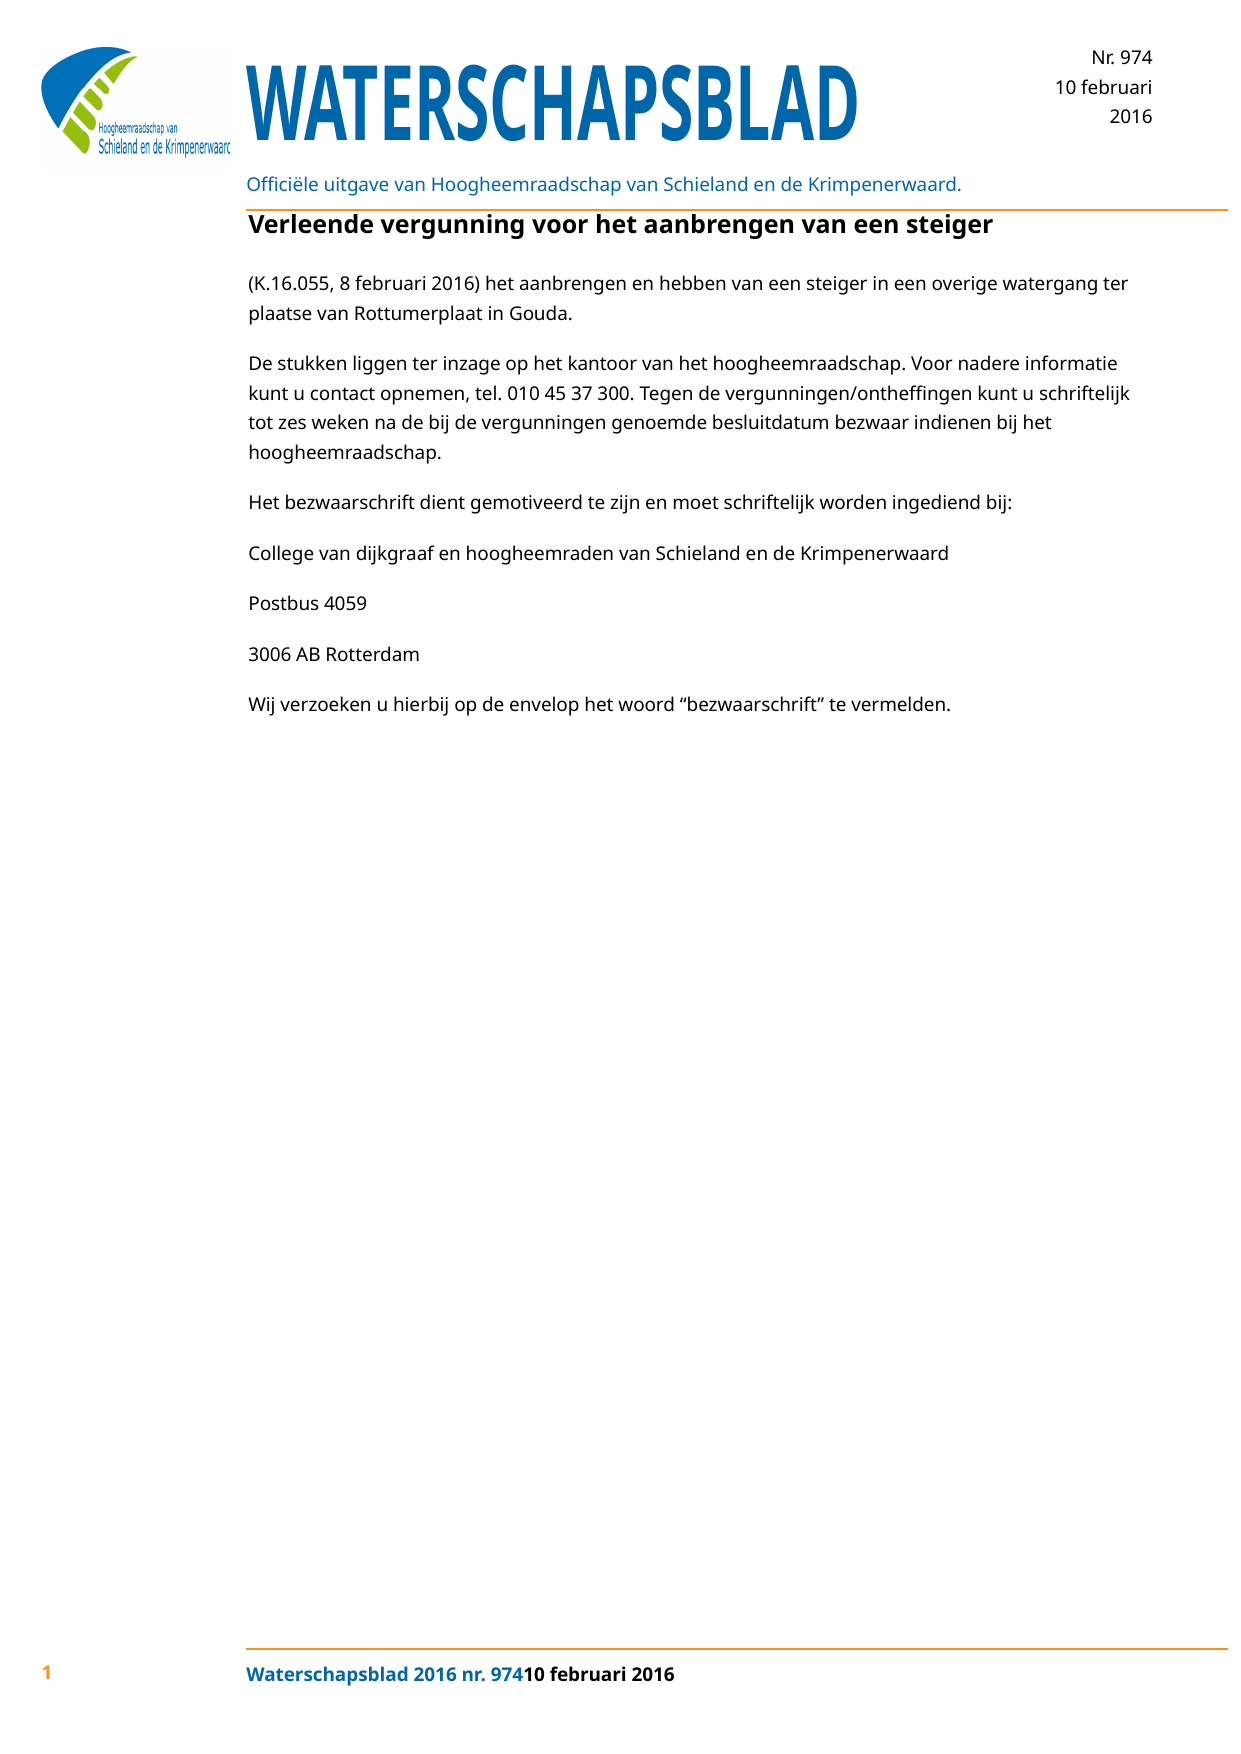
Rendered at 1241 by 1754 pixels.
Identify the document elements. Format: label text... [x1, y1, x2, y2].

text Postbus 4059 [248, 590, 1152, 616]
picture [41, 47, 231, 172]
text 3006 AB Rotterdam [248, 641, 1152, 666]
text De stukken liggen ter inzage op het kantoor van het hoogheemraadschap. Voor nadere informatie kunt u contact opnemen, tel. 010 45 37 300. Tegen de vergunningen/ontheffingen kunt u schriftelijk tot zes weken na de bij de vergunningen genoemde besluitdatum bezwaar indienen bij het hoogheemraadschap. [248, 350, 1152, 465]
text Het bezwaarschrift dient gemotiveerd te zijn en moet schriftelijk worden ingediend bij: [248, 489, 1152, 515]
text College van dijkgraaf en hoogheemraden van Schieland en de Krimpenerwaard [248, 540, 1152, 566]
text (K.16.055, 8 februari 2016) het aanbrengen en hebben van een steiger in een overige watergang ter plaatse van Rottumerplaat in Gouda. [248, 270, 1152, 326]
text Verleende vergunning voor het aanbrengen van een steiger [248, 211, 1152, 241]
text Wij verzoeken u hierbij op de envelop het woord “bezwaarschrift” te vermelden. [248, 691, 1152, 717]
